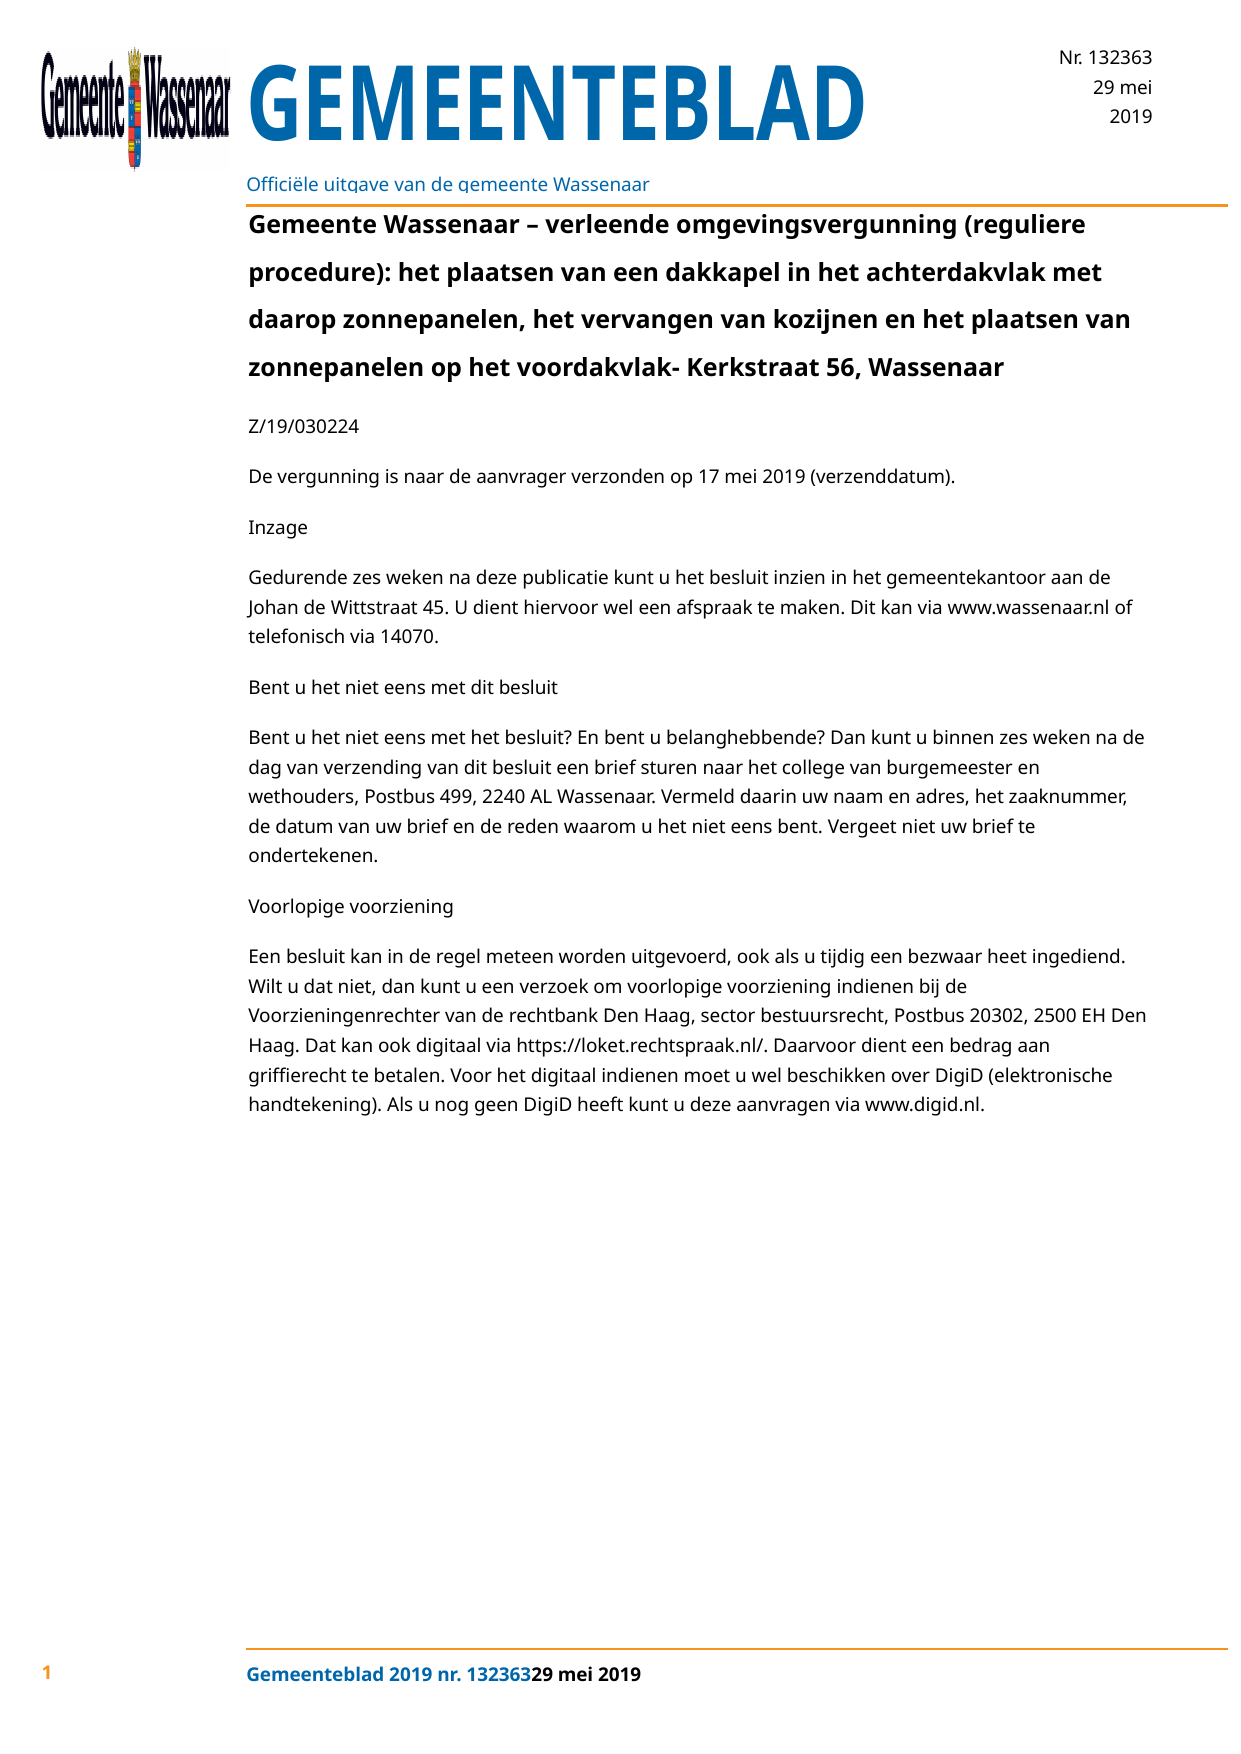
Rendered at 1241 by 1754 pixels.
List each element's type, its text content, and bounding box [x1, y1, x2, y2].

text Gedurende zes weken na deze publicatie kunt u het besluit inzien in het gemeentekantoor aan de Johan de Wittstraat 45. U dient hiervoor wel een afspraak te maken. Dit kan via www.wassenaar.nl of telefonisch via 14070. [248, 564, 1152, 649]
text De vergunning is naar de aanvrager verzonden op 17 mei 2019 (verzenddatum). [248, 463, 1152, 489]
picture [41, 47, 231, 172]
text Gemeente Wassenaar – verleende omgevingsvergunning (reguliere procedure): het plaatsen van een dakkapel in het achterdakvlak met daarop zonnepanelen, het vervangen van kozijnen en het plaatsen van zonnepanelen op het voordakvlak- Kerkstraat 56, Wassenaar [248, 207, 1152, 384]
text Z/19/030224 [248, 413, 1152, 439]
text Een besluit kan in de regel meteen worden uitgevoerd, ook als u tijdig een bezwaar heet ingediend. Wilt u dat niet, dan kunt u een verzoek om voorlopige voorziening indienen bij de Voorzieningenrechter van de rechtbank Den Haag, sector bestuursrecht, Postbus 20302, 2500 EH Den Haag. Dat kan ook digitaal via https://loket.rechtspraak.nl/. Daarvoor dient een bedrag aan griffierecht te betalen. Voor het digitaal indienen moet u wel beschikken over DigiD (elektronische handtekening). Als u nog geen DigiD heeft kunt u deze aanvragen via www.digid.nl. [248, 943, 1152, 1117]
text Bent u het niet eens met dit besluit [248, 674, 1152, 700]
text Inzage [248, 514, 1152, 540]
text Bent u het niet eens met het besluit? En bent u belanghebbende? Dan kunt u binnen zes weken na de dag van verzending van dit besluit een brief sturen naar het college van burgemeester en wethouders, Postbus 499, 2240 AL Wassenaar. Vermeld daarin uw naam en adres, het zaaknummer, de datum van uw brief en de reden waarom u het niet eens bent. Vergeet niet uw brief te ondertekenen. [248, 724, 1152, 868]
text Voorlopige voorziening [248, 893, 1152, 919]
